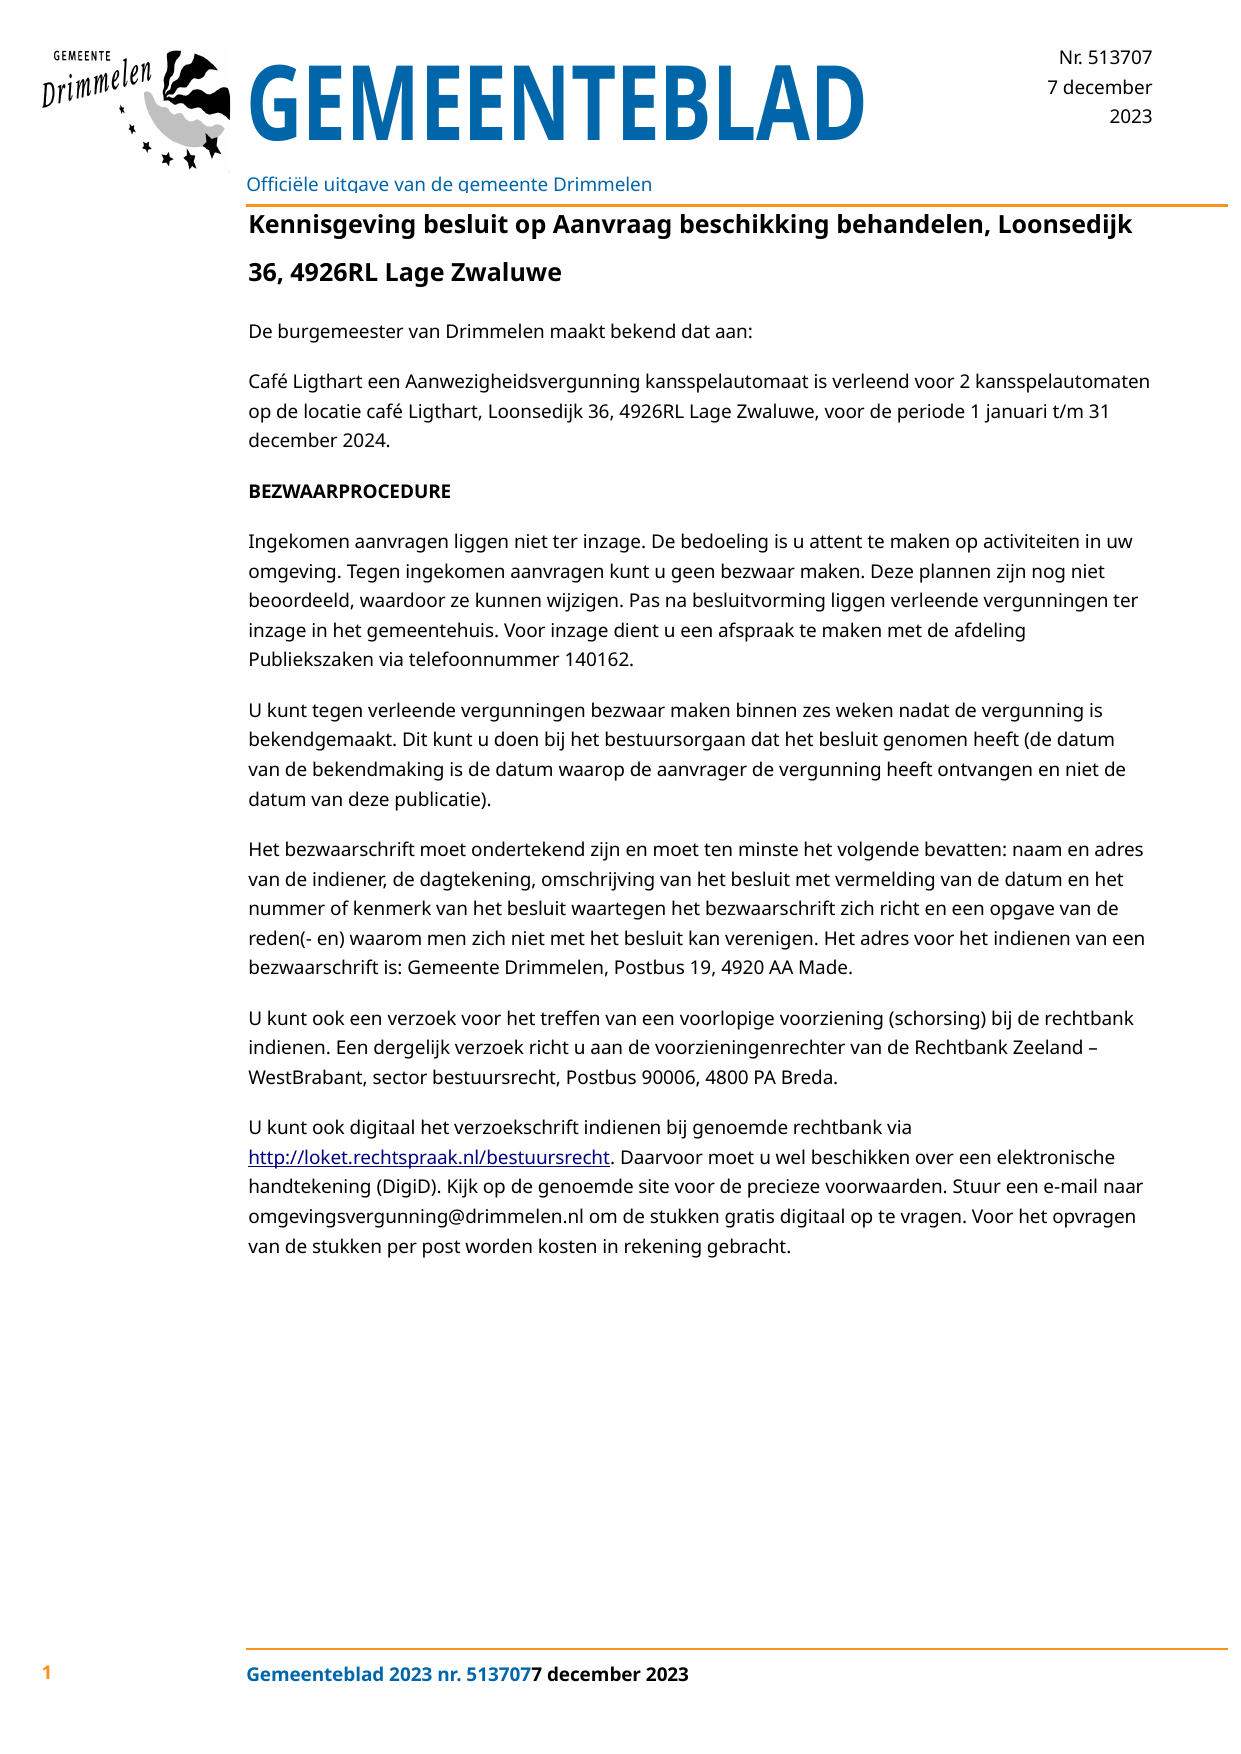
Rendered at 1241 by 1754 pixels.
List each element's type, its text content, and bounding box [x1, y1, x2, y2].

text De burgemeester van Drimmelen maakt bekend dat aan: [248, 318, 1152, 344]
text Café Ligthart een Aanwezigheidsvergunning kansspelautomaat is verleend voor 2 kansspelautomaten op de locatie café Ligthart, Loonsedijk 36, 4926RL Lage Zwaluwe, voor de periode 1 januari t/m 31 december 2024. [248, 368, 1152, 453]
text Ingekomen aanvragen liggen niet ter inzage. De bedoeling is u attent te maken op activiteiten in uw omgeving. Tegen ingekomen aanvragen kunt u geen bezwaar maken. Deze plannen zijn nog niet beoordeeld, waardoor ze kunnen wijzigen. Pas na besluitvorming liggen verleende vergunningen ter inzage in het gemeentehuis. Voor inzage dient u een afspraak te maken met de afdeling Publiekszaken via telefoonnummer 140162. [248, 528, 1152, 672]
picture [41, 47, 231, 172]
text U kunt ook digitaal het verzoekschrift indienen bij genoemde rechtbank via http://loket.rechtspraak.nl/bestuursrecht. Daarvoor moet u wel beschikken over een elektronische handtekening (DigiD). Kijk op de genoemde site voor de precieze voorwaarden. Stuur een e-mail naar omgevingsvergunning@drimmelen.nl om de stukken gratis digitaal op te vragen. Voor het opvragen van de stukken per post worden kosten in rekening gebracht. [248, 1114, 1152, 1259]
text Kennisgeving besluit op Aanvraag beschikking behandelen, Loonsedijk 36, 4926RL Lage Zwaluwe [248, 207, 1152, 288]
text U kunt tegen verleende vergunningen bezwaar maken binnen zes weken nadat de vergunning is bekendgemaakt. Dit kunt u doen bij het bestuursorgaan dat het besluit genomen heeft (de datum van de bekendmaking is de datum waarop de aanvrager de vergunning heeft ontvangen en niet de datum van deze publicatie). [248, 697, 1152, 812]
text BEZWAARPROCEDURE [248, 478, 1152, 504]
text Het bezwaarschrift moet ondertekend zijn en moet ten minste het volgende bevatten: naam en adres van de indiener, de dagtekening, omschrijving van het besluit met vermelding van de datum en het nummer of kenmerk van het besluit waartegen het bezwaarschrift zich richt en een opgave van de reden(- en) waarom men zich niet met het besluit kan verenigen. Het adres voor het indienen van een bezwaarschrift is: Gemeente Drimmelen, Postbus 19, 4920 AA Made. [248, 836, 1152, 980]
text U kunt ook een verzoek voor het treffen van een voorlopige voorziening (schorsing) bij de rechtbank indienen. Een dergelijk verzoek richt u aan de voorzieningenrechter van de Rechtbank Zeeland – WestBrabant, sector bestuursrecht, Postbus 90006, 4800 PA Breda. [248, 1005, 1152, 1090]
